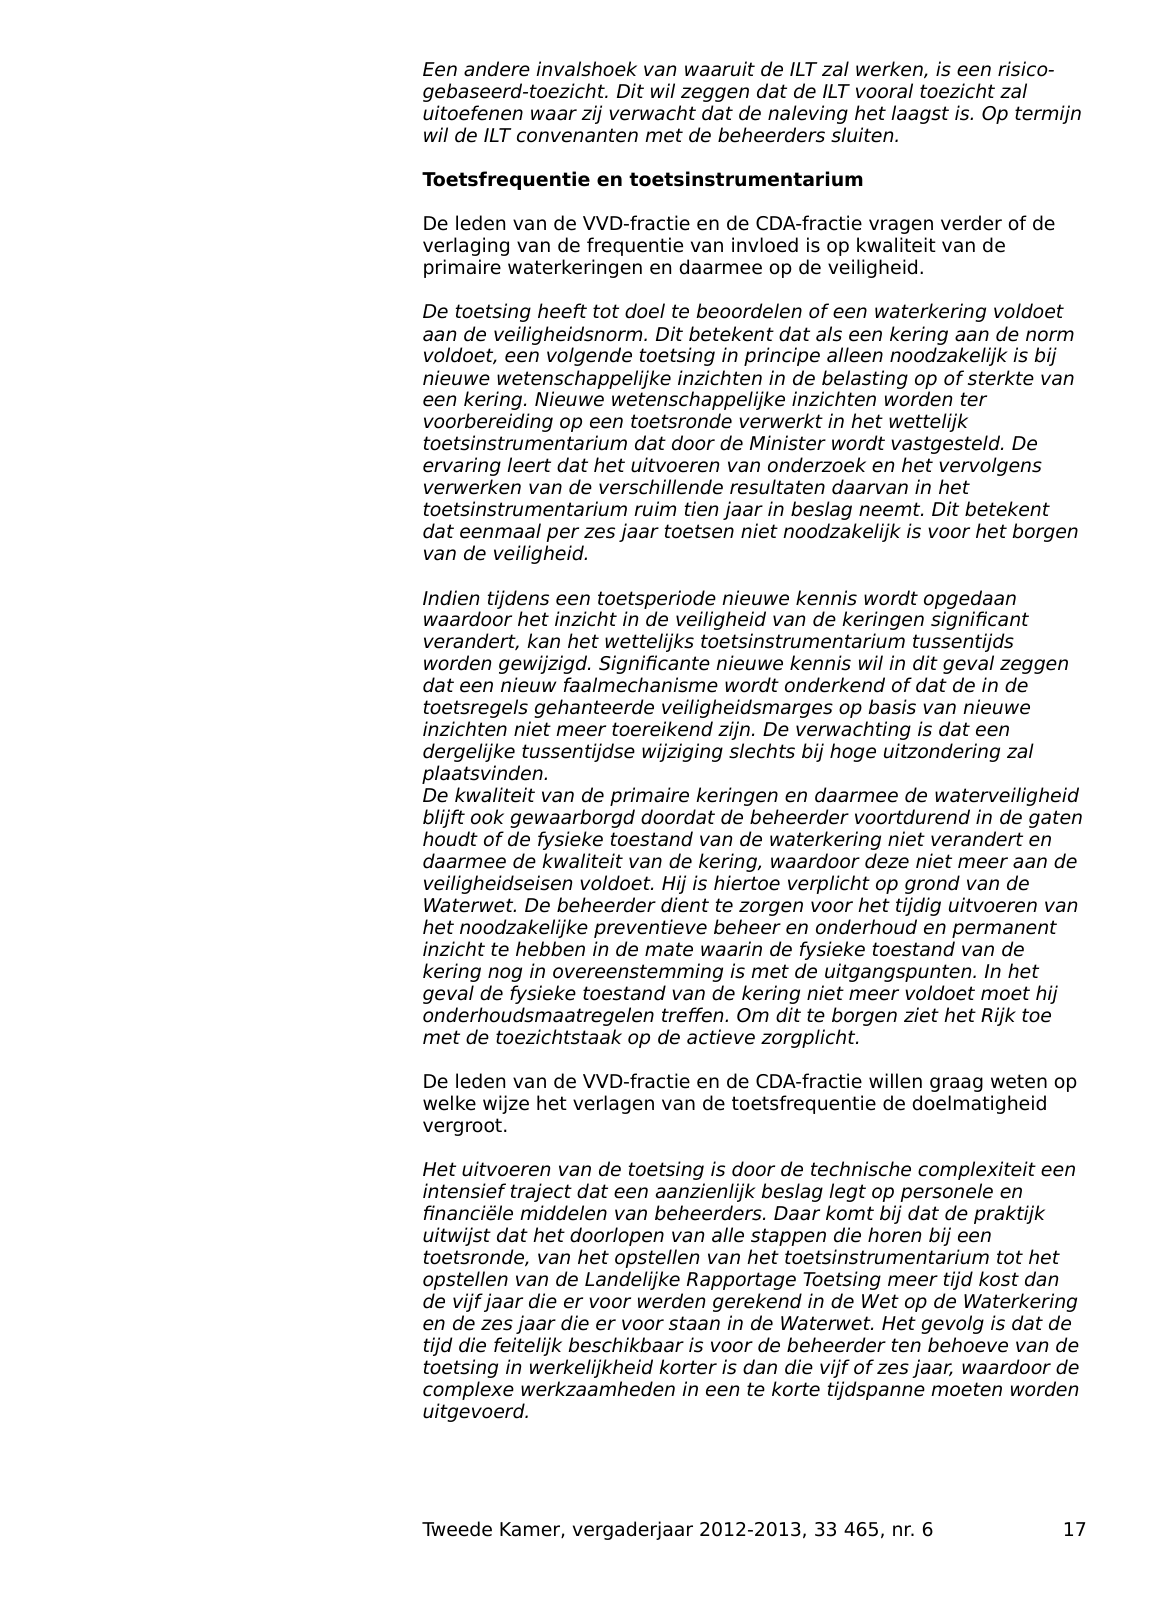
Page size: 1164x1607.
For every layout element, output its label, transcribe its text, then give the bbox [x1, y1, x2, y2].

text De toetsing heeft tot doel te beoordelen of een waterkering voldoet aan de veiligheidsnorm. Dit betekent dat als een kering aan de norm voldoet, een volgende toetsing in principe alleen noodzakelijk is bij nieuwe wetenschappelijke inzichten in de belasting op of sterkte van een kering. Nieuwe wetenschappelijke inzichten worden ter voorbereiding op een toetsronde verwerkt in het wettelijk toetsinstrumentarium dat door de Minister wordt vastgesteld. De ervaring leert dat het uitvoeren van onderzoek en het vervolgens verwerken van de verschillende resultaten daarvan in het toetsinstrumentarium ruim tien jaar in beslag neemt. Dit betekent dat eenmaal per zes jaar toetsen niet noodzakelijk is voor het borgen van de veiligheid. [422, 301, 1087, 565]
text De leden van de VVD-fractie en de CDA-fractie vragen verder of de verlaging van de frequentie van invloed is op kwaliteit van de primaire waterkeringen en daarmee op de veiligheid. [422, 213, 1087, 279]
text Indien tijdens een toetsperiode nieuwe kennis wordt opgedaan waardoor het inzicht in de veiligheid van de keringen significant verandert, kan het wettelijks toetsinstrumentarium tussentijds worden gewijzigd. Significante nieuwe kennis wil in dit geval zeggen dat een nieuw faalmechanisme wordt onderkend of dat de in de toetsregels gehanteerde veiligheidsmarges op basis van nieuwe inzichten niet meer toereikend zijn. De verwachting is dat een dergelijke tussentijdse wijziging slechts bij hoge uitzondering zal plaatsvinden. [422, 587, 1087, 785]
text De leden van de VVD-fractie en de CDA-fractie willen graag weten op welke wijze het verlagen van de toetsfrequentie de doelmatigheid vergroot. [422, 1071, 1087, 1137]
text De kwaliteit van de primaire keringen en daarmee de waterveiligheid blijft ook gewaarborgd doordat de beheerder voortdurend in de gaten houdt of de fysieke toestand van de waterkering niet verandert en daarmee de kwaliteit van de kering, waardoor deze niet meer aan de veiligheidseisen voldoet. Hij is hiertoe verplicht op grond van de Waterwet. De beheerder dient te zorgen voor het tijdig uitvoeren van het noodzakelijke preventieve beheer en onderhoud en permanent inzicht te hebben in de mate waarin de fysieke toestand van de kering nog in overeenstemming is met de uitgangspunten. In het geval de fysieke toestand van de kering niet meer voldoet moet hij onderhoudsmaatregelen treffen. Om dit te borgen ziet het Rijk toe met de toezichtstaak op de actieve zorgplicht. [422, 785, 1087, 1049]
subtitle Toetsfrequentie en toetsinstrumentarium [422, 169, 1087, 191]
text Een andere invalshoek van waaruit de ILT zal werken, is een risico-gebaseerd-toezicht. Dit wil zeggen dat de ILT vooral toezicht zal uitoefenen waar zij verwacht dat de naleving het laagst is. Op termijn wil de ILT convenanten met de beheerders sluiten. [422, 59, 1087, 147]
text Het uitvoeren van de toetsing is door de technische complexiteit een intensief traject dat een aanzienlijk beslag legt op personele en financiële middelen van beheerders. Daar komt bij dat de praktijk uitwijst dat het doorlopen van alle stappen die horen bij een toetsronde, van het opstellen van het toetsinstrumentarium tot het opstellen van de Landelijke Rapportage Toetsing meer tijd kost dan de vijf jaar die er voor werden gerekend in de Wet op de Waterkering en de zes jaar die er voor staan in de Waterwet. Het gevolg is dat de tijd die feitelijk beschikbaar is voor de beheerder ten behoeve van de toetsing in werkelijkheid korter is dan die vijf of zes jaar, waardoor de complexe werkzaamheden in een te korte tijdspanne moeten worden uitgevoerd. [422, 1159, 1087, 1423]
